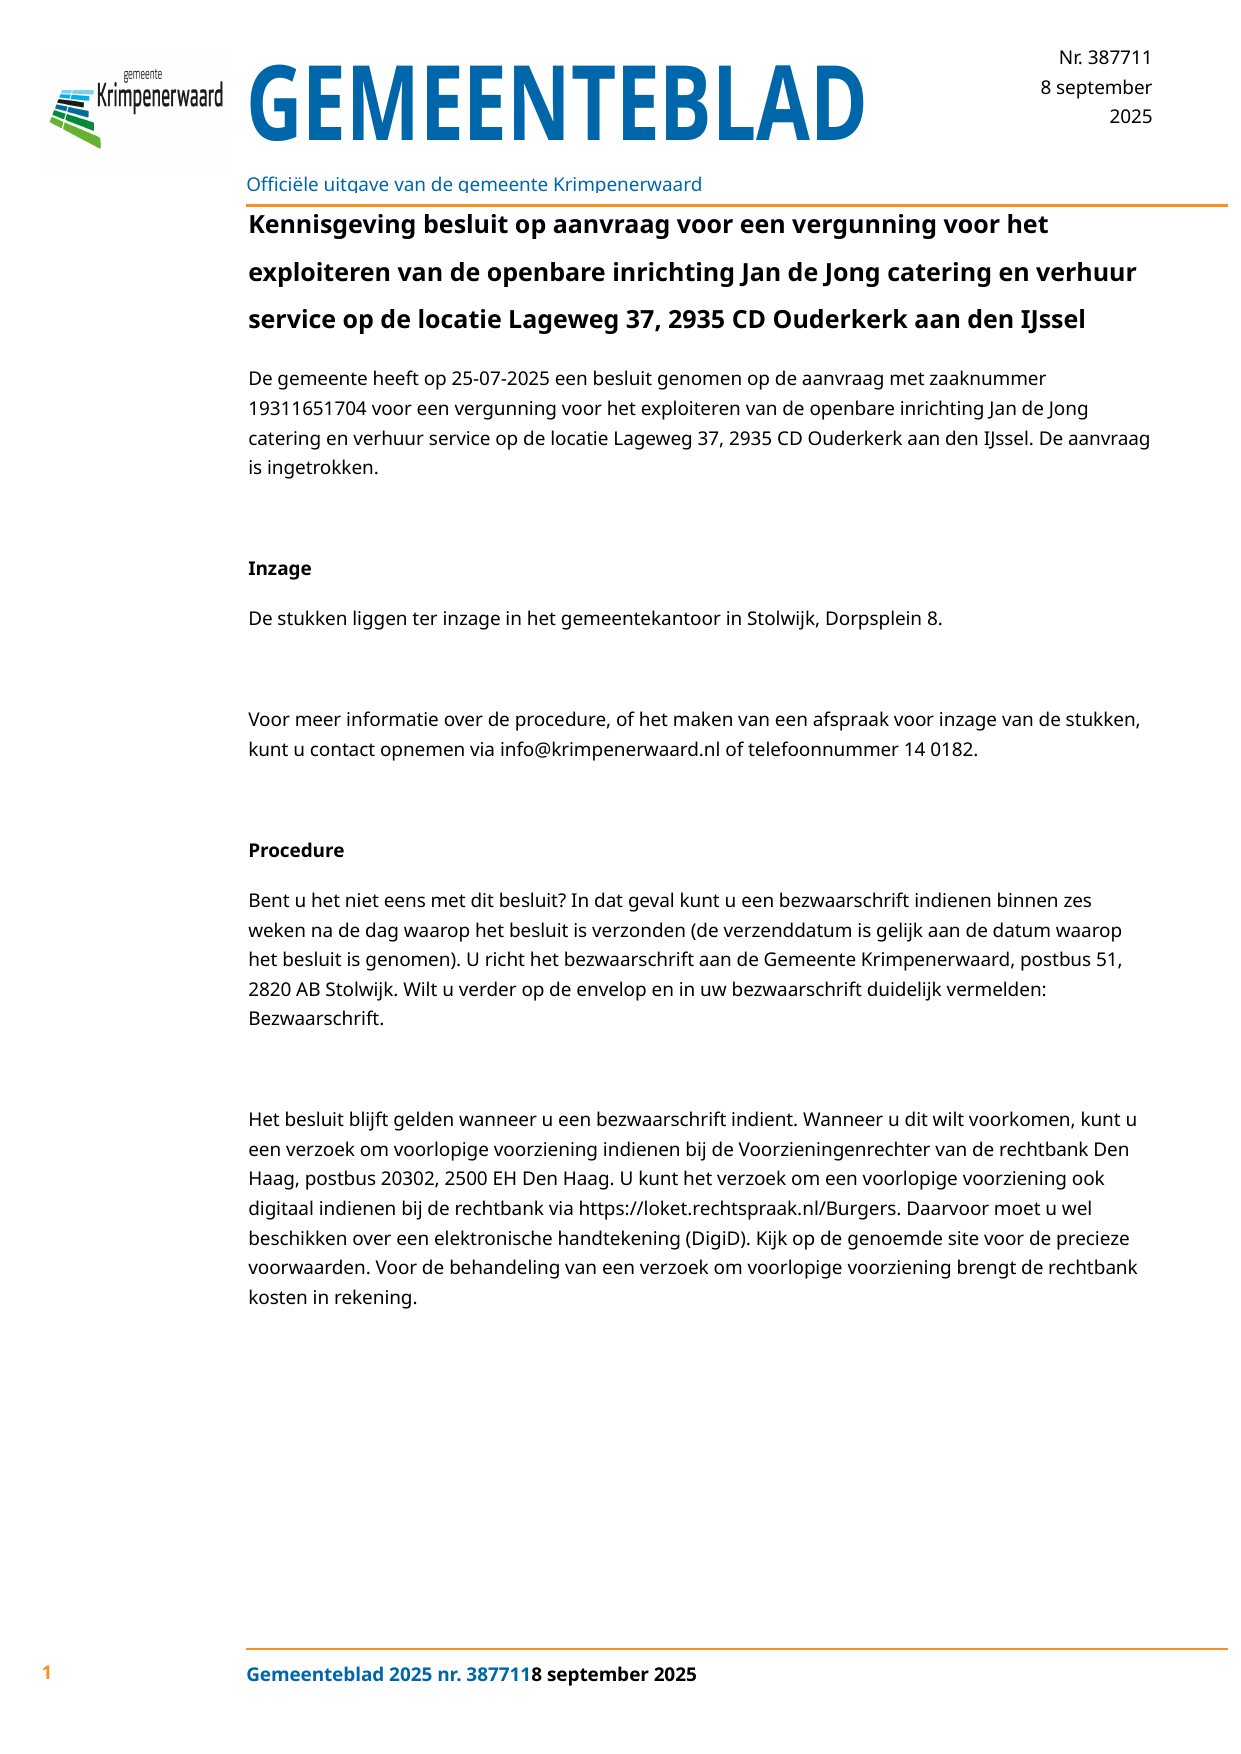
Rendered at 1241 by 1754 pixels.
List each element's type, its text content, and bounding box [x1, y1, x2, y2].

text Procedure [248, 837, 1152, 862]
text De stukken liggen ter inzage in het gemeentekantoor in Stolwijk, Dorpsplein 8. [248, 606, 1152, 631]
text Voor meer informatie over de procedure, of het maken van een afspraak voor inzage van de stukken, kunt u contact opnemen via info@krimpenerwaard.nl of telefoonnummer 14 0182. [248, 706, 1152, 762]
picture [41, 47, 231, 172]
text Inzage [248, 555, 1152, 581]
text Kennisgeving besluit op aanvraag voor een vergunning voor het exploiteren van de openbare inrichting Jan de Jong catering en verhuur service op de locatie Lageweg 37, 2935 CD Ouderkerk aan den IJssel [248, 207, 1152, 336]
text De gemeente heeft op 25-07-2025 een besluit genomen op de aanvraag met zaaknummer 19311651704 voor een vergunning voor het exploiteren van de openbare inrichting Jan de Jong catering en verhuur service op de locatie Lageweg 37, 2935 CD Ouderkerk aan den IJssel. De aanvraag is ingetrokken. [248, 366, 1152, 480]
text Bent u het niet eens met dit besluit? In dat geval kunt u een bezwaarschrift indienen binnen zes weken na de dag waarop het besluit is verzonden (de verzenddatum is gelijk aan de datum waarop het besluit is genomen). U richt het bezwaarschrift aan de Gemeente Krimpenerwaard, postbus 51, 2820 AB Stolwijk. Wilt u verder op de envelop en in uw bezwaarschrift duidelijk vermelden: Bezwaarschrift. [248, 887, 1152, 1031]
text Het besluit blijft gelden wanneer u een bezwaarschrift indient. Wanneer u dit wilt voorkomen, kunt u een verzoek om voorlopige voorziening indienen bij de Voorzieningenrechter van de rechtbank Den Haag, postbus 20302, 2500 EH Den Haag. U kunt het verzoek om een voorlopige voorziening ook digitaal indienen bij de rechtbank via https://loket.rechtspraak.nl/Burgers. Daarvoor moet u wel beschikken over een elektronische handtekening (DigiD). Kijk op de genoemde site voor de precieze voorwaarden. Voor de behandeling van een verzoek om voorlopige voorziening brengt de rechtbank kosten in rekening. [248, 1106, 1152, 1309]
